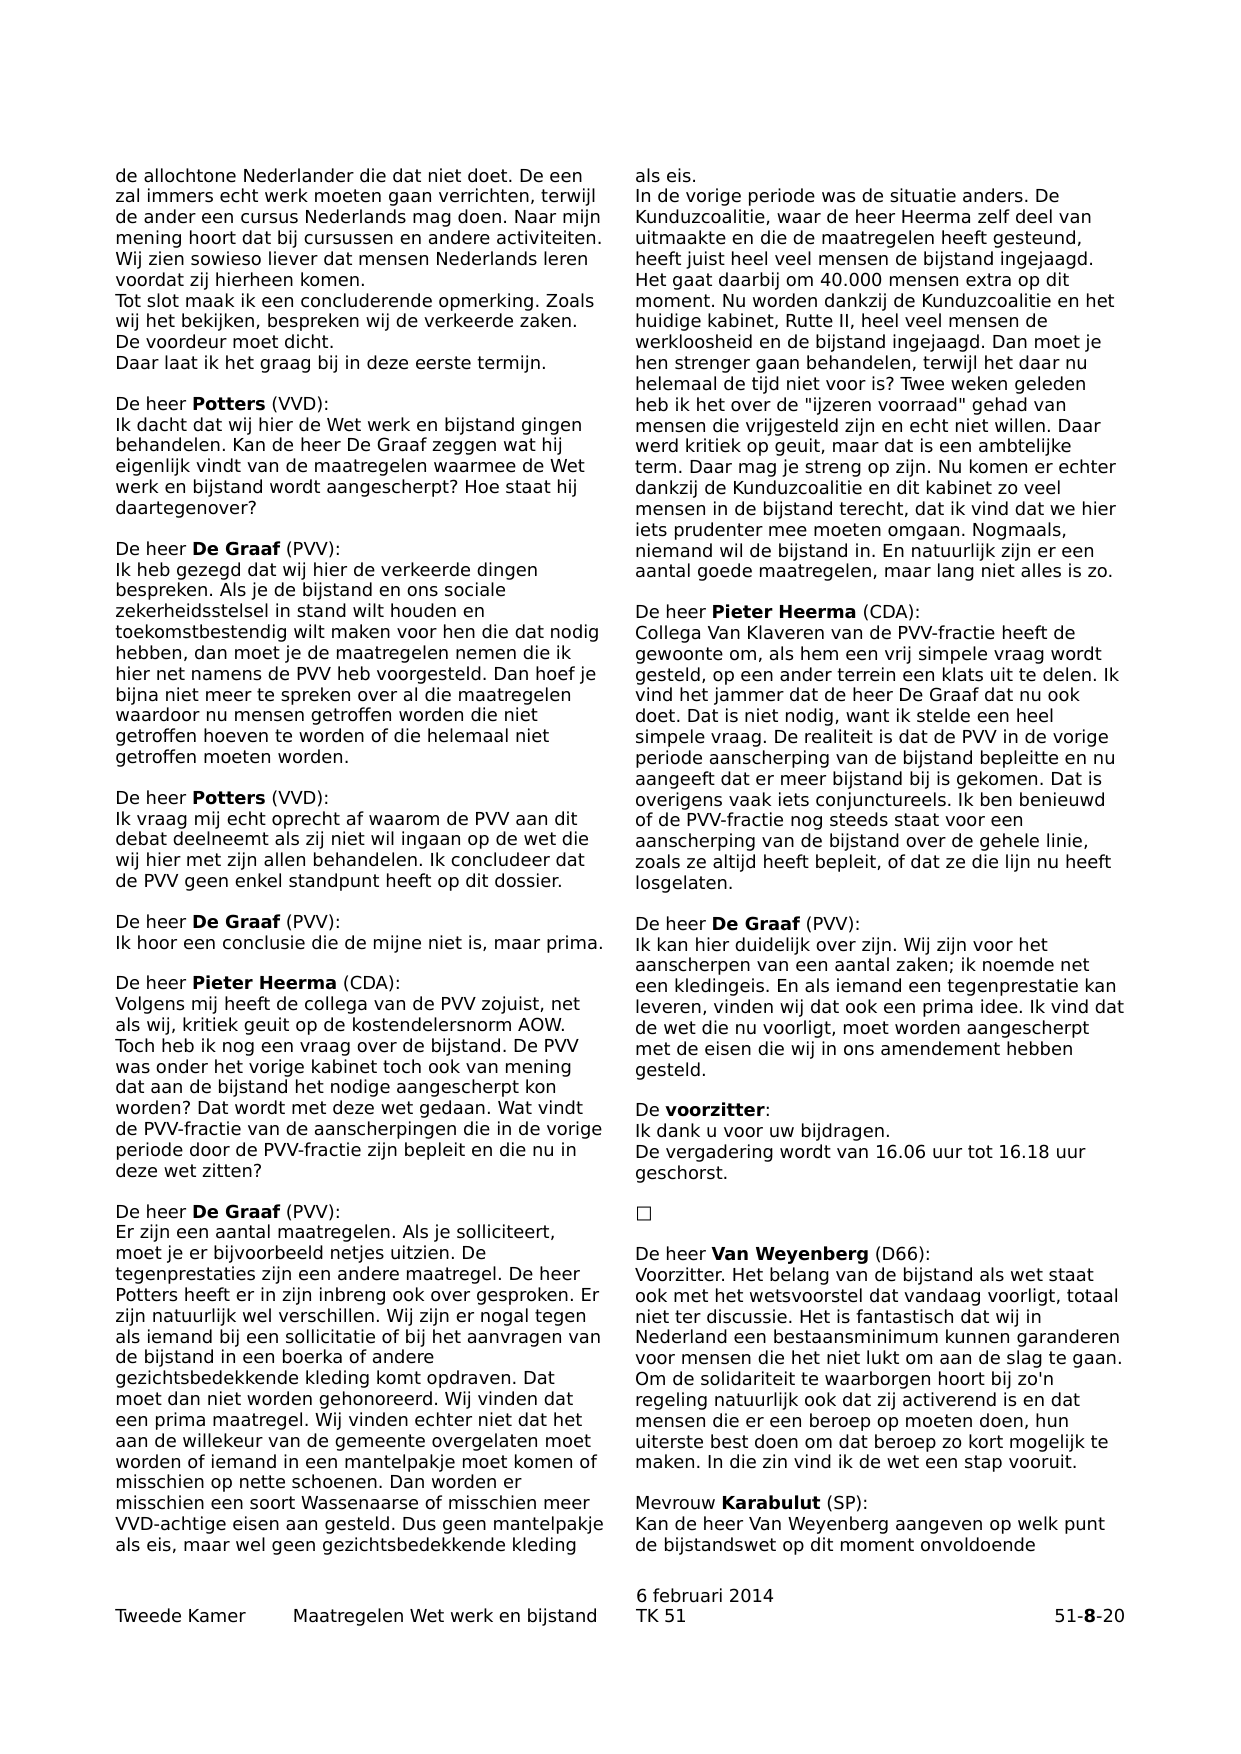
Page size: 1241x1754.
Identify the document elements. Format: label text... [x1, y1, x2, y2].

text De vergadering wordt van 16.06 uur tot 16.18 uur geschorst. [635, 1142, 1125, 1183]
text Ik hoor een conclusie die de mijne niet is, maar prima. [115, 932, 605, 953]
text Kan de heer Van Weyenberg aangeven op welk punt de bijstandswet op dit moment onvoldoende [635, 1514, 1125, 1556]
text Ik dacht dat wij hier de Wet werk en bijstand gingen behandelen. Kan de heer De Graaf zeggen wat hij eigenlijk vindt van de maatregelen waarmee de Wet werk en bijstand wordt aangescherpt? Hoe staat hij daartegenover? [115, 414, 605, 518]
text ⬜ [635, 1203, 1125, 1224]
text De heer Van Weyenberg (D66): [635, 1244, 1125, 1265]
text Collega Van Klaveren van de PVV-fractie heeft de gewoonte om, als hem een vrij simpele vraag wordt gesteld, op een ander terrein een klats uit te delen. Ik vind het jammer dat de heer De Graaf dat nu ook doet. Dat is niet nodig, want ik stelde een heel simpele vraag. De realiteit is dat de PVV in de vorige periode aanscherping van de bijstand bepleitte en nu aangeeft dat er meer bijstand bij is gekomen. Dat is overigens vaak iets conjunctureels. Ik ben benieuwd of de PVV-fractie nog steeds staat voor een aanscherping van de bijstand over de gehele linie, zoals ze altijd heeft bepleit, of dat ze die lijn nu heeft losgelaten. [635, 623, 1125, 893]
text Volgens mij heeft de collega van de PVV zojuist, net als wij, kritiek geuit op de kostendelersnorm AOW. Toch heb ik nog een vraag over de bijstand. De PVV was onder het vorige kabinet toch ook van mening dat aan de bijstand het nodige aangescherpt kon worden? Dat wordt met deze wet gedaan. Wat vindt de PVV-fractie van de aanscherpingen die in de vorige periode door de PVV-fractie zijn bepleit en die nu in deze wet zitten? [115, 994, 605, 1181]
text Tot slot maak ik een concluderende opmerking. Zoals wij het bekijken, bespreken wij de verkeerde zaken. De voordeur moet dicht. [115, 290, 605, 353]
text Ik heb gezegd dat wij hier de verkeerde dingen bespreken. Als je de bijstand en ons sociale zekerheidsstelsel in stand wilt houden en toekomstbestendig wilt maken voor hen die dat nodig hebben, dan moet je de maatregelen nemen die ik hier net namens de PVV heb voorgesteld. Dan hoef je bijna niet meer te spreken over al die maatregelen waardoor nu mensen getroffen worden die niet getroffen hoeven te worden of die helemaal niet getroffen moeten worden. [115, 559, 605, 768]
text Ik dank u voor uw bijdragen. [635, 1121, 1125, 1142]
text als eis. [635, 165, 1125, 186]
text De heer Potters (VVD): [115, 788, 605, 808]
text Ik vraag mij echt oprecht af waarom de PVV aan dit debat deelneemt als zij niet wil ingaan op de wet die wij hier met zijn allen behandelen. Ik concludeer dat de PVV geen enkel standpunt heeft op dit dossier. [115, 808, 605, 892]
text De heer De Graaf (PVV): [115, 1201, 605, 1222]
text Mevrouw Karabulut (SP): [635, 1493, 1125, 1514]
text De heer Pieter Heerma (CDA): [635, 602, 1125, 623]
text De heer De Graaf (PVV): [115, 912, 605, 932]
text De heer Pieter Heerma (CDA): [115, 973, 605, 994]
text De heer De Graaf (PVV): [115, 538, 605, 559]
text Ik kan hier duidelijk over zijn. Wij zijn voor het aanscherpen van een aantal zaken; ik noemde net een kledingeis. En als iemand een tegenprestatie kan leveren, vinden wij dat ook een prima idee. Ik vind dat de wet die nu voorligt, moet worden aangescherpt met de eisen die wij in ons amendement hebben gesteld. [635, 934, 1125, 1080]
text Daar laat ik het graag bij in deze eerste termijn. [115, 353, 605, 374]
text De heer De Graaf (PVV): [635, 913, 1125, 934]
text In de vorige periode was de situatie anders. De Kunduzcoalitie, waar de heer Heerma zelf deel van uitmaakte en die de maatregelen heeft gesteund, heeft juist heel veel mensen de bijstand ingejaagd. Het gaat daarbij om 40.000 mensen extra op dit moment. Nu worden dankzij de Kunduzcoalitie en het huidige kabinet, Rutte II, heel veel mensen de werkloosheid en de bijstand ingejaagd. Dan moet je hen strenger gaan behandelen, terwijl het daar nu helemaal de tijd niet voor is? Twee weken geleden heb ik het over de "ijzeren voorraad" gehad van mensen die vrijgesteld zijn en echt niet willen. Daar werd kritiek op geuit, maar dat is een ambtelijke term. Daar mag je streng op zijn. Nu komen er echter dankzij de Kunduzcoalitie en dit kabinet zo veel mensen in de bijstand terecht, dat ik vind dat we hier iets prudenter mee moeten omgaan. Nogmaals, niemand wil de bijstand in. En natuurlijk zijn er een aantal goede maatregelen, maar lang niet alles is zo. [635, 186, 1125, 582]
text de allochtone Nederlander die dat niet doet. De een zal immers echt werk moeten gaan verrichten, terwijl de ander een cursus Nederlands mag doen. Naar mijn mening hoort dat bij cursussen en andere activiteiten. Wij zien sowieso liever dat mensen Nederlands leren voordat zij hierheen komen. [115, 165, 605, 290]
text Voorzitter. Het belang van de bijstand als wet staat ook met het wetsvoorstel dat vandaag voorligt, totaal niet ter discussie. Het is fantastisch dat wij in Nederland een bestaansminimum kunnen garanderen voor mensen die het niet lukt om aan de slag te gaan. Om de solidariteit te waarborgen hoort bij zo'n regeling natuurlijk ook dat zij activerend is en dat mensen die er een beroep op moeten doen, hun uiterste best doen om dat beroep zo kort mogelijk te maken. In die zin vind ik de wet een stap vooruit. [635, 1265, 1125, 1473]
text Er zijn een aantal maatregelen. Als je solliciteert, moet je er bijvoorbeeld netjes uitzien. De tegenprestaties zijn een andere maatregel. De heer Potters heeft er in zijn inbreng ook over gesproken. Er zijn natuurlijk wel verschillen. Wij zijn er nogal tegen als iemand bij een sollicitatie of bij het aanvragen van de bijstand in een boerka of andere gezichtsbedekkende kleding komt opdraven. Dat moet dan niet worden gehonoreerd. Wij vinden dat een prima maatregel. Wij vinden echter niet dat het aan de willekeur van de gemeente overgelaten moet worden of iemand in een mantelpakje moet komen of misschien op nette schoenen. Dan worden er misschien een soort Wassenaarse of misschien meer VVD-achtige eisen aan gesteld. Dus geen mantelpakje als eis, maar wel geen gezichtsbedekkende kleding [115, 1222, 605, 1556]
text De heer Potters (VVD): [115, 394, 605, 414]
text De voorzitter: [635, 1100, 1125, 1121]
